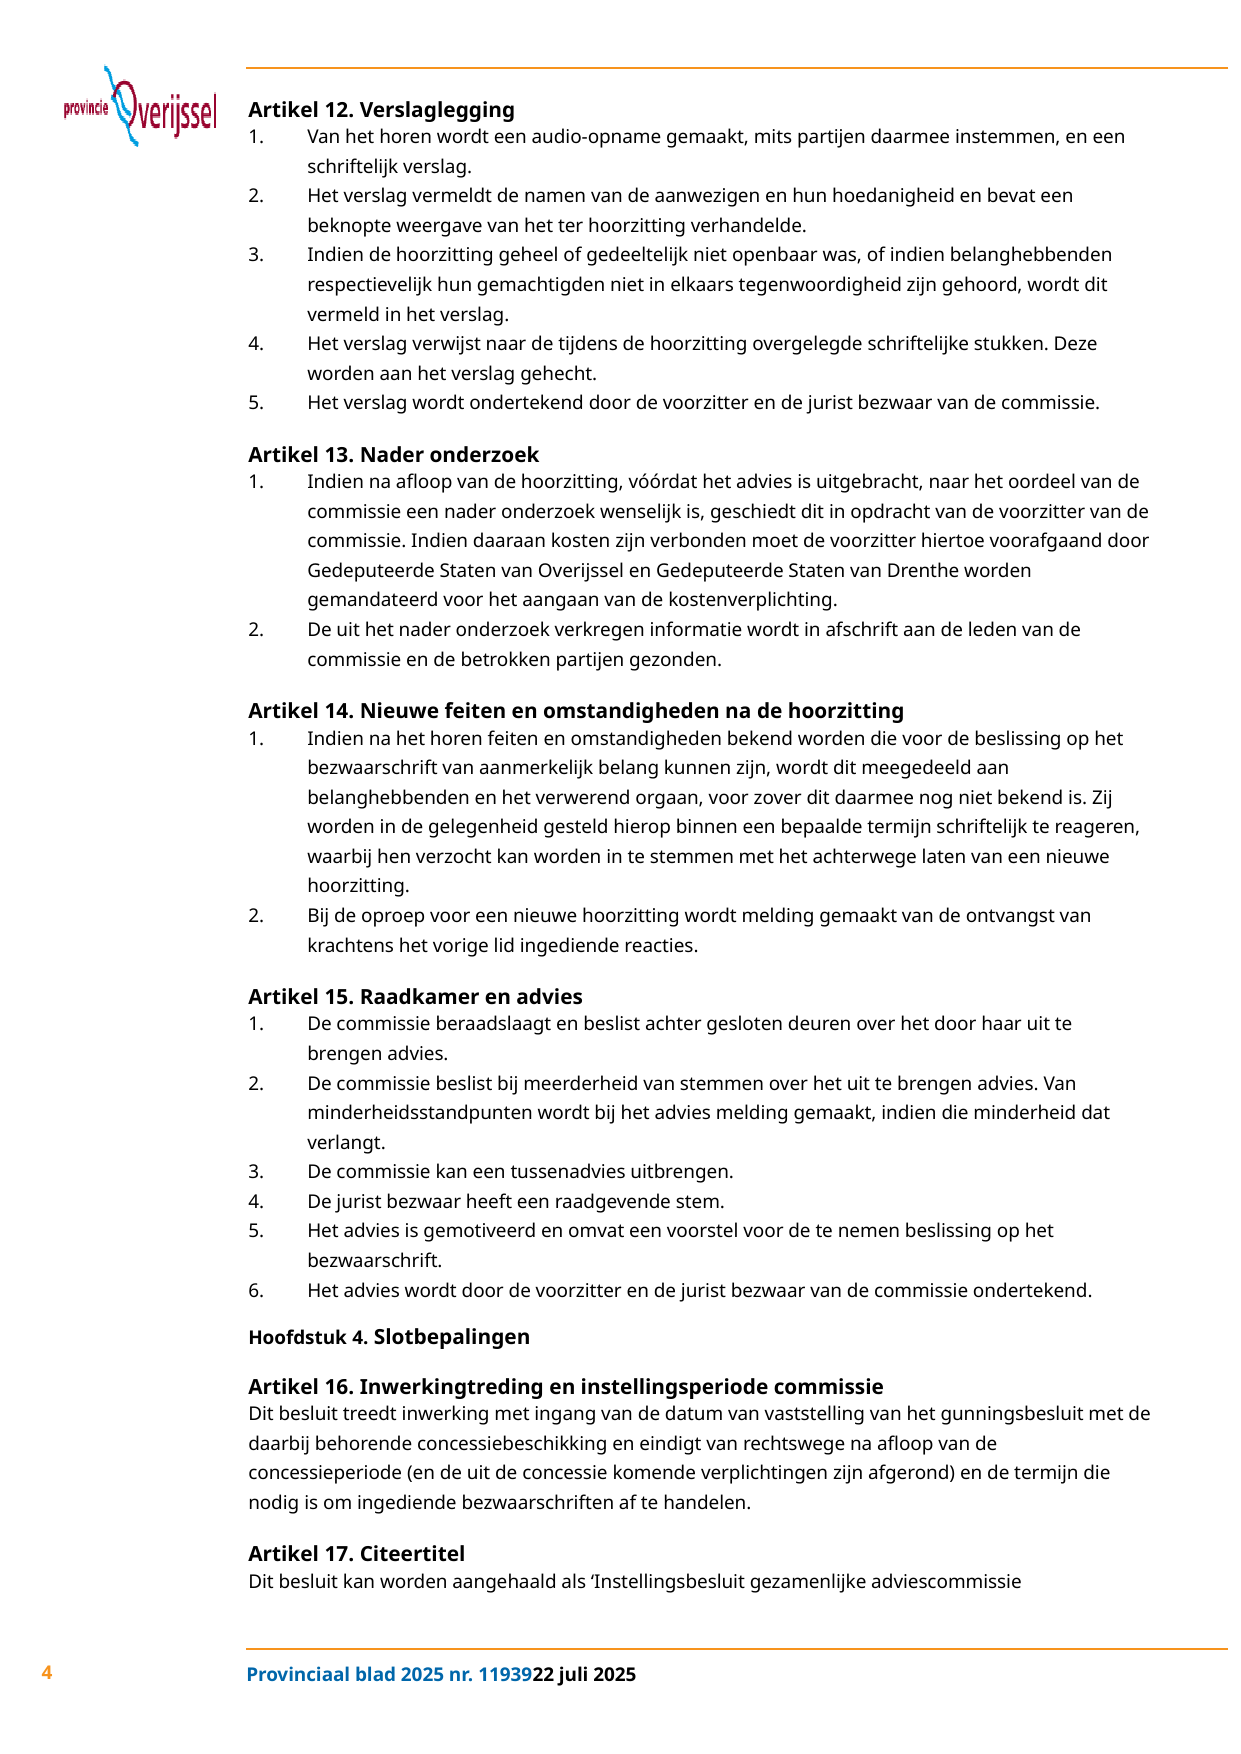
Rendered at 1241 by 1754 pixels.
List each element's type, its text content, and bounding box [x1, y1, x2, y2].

text Dit besluit treedt inwerking met ingang van de datum van vaststelling van het gunningsbesluit met de daarbij behorende concessiebeschikking en eindigt van rechtswege na afloop van de concessieperiode (en de uit de concessie komende verplichtingen zijn afgerond) en de termijn die nodig is om ingediende bezwaarschriften af te handelen. [248, 1400, 1152, 1515]
list Indien na afloop van de hoorzitting, vóórdat het advies is uitgebracht, naar het oordeel van de commissie een nader onderzoek wenselijk is, geschiedt dit in opdracht van de voorzitter van de commissie. Indien daaraan kosten zijn verbonden moet de voorzitter hiertoe voorafgaand door Gedeputeerde Staten van Overijssel en Gedeputeerde Staten van Drenthe worden gemandateerd voor het aangaan van de kostenverplichting. [248, 468, 1152, 612]
text Hoofdstuk 4. Slotbepalingen [248, 1322, 1152, 1351]
list De jurist bezwaar heeft een raadgevende stem. [248, 1188, 1152, 1214]
text Artikel 16. Inwerkingtreding en instellingsperiode commissie [248, 1372, 1152, 1400]
text Artikel 13. Nader onderzoek [248, 440, 1152, 468]
list De uit het nader onderzoek verkregen informatie wordt in afschrift aan de leden van de commissie en de betrokken partijen gezonden. [248, 616, 1152, 672]
list Het verslag vermeldt de namen van de aanwezigen en hun hoedanigheid en bevat een beknopte weergave van het ter hoorzitting verhandelde. [248, 182, 1152, 238]
text Artikel 14. Nieuwe feiten en omstandigheden na de hoorzitting [248, 696, 1152, 725]
list De commissie kan een tussenadvies uitbrengen. [248, 1158, 1152, 1184]
list Het verslag wordt ondertekend door de voorzitter en de jurist bezwaar van de commissie. [248, 389, 1152, 415]
text Dit besluit kan worden aangehaald als ‘Instellingsbesluit gezamenlijke adviescommissie [248, 1568, 1152, 1593]
list Het advies is gemotiveerd en omvat een voorstel voor de te nemen beslissing op het bezwaarschrift. [248, 1218, 1152, 1273]
list De commissie beslist bij meerderheid van stemmen over het uit te brengen advies. Van minderheidsstandpunten wordt bij het advies melding gemaakt, indien die minderheid dat verlangt. [248, 1070, 1152, 1155]
text Artikel 17. Citeertitel [248, 1539, 1152, 1568]
list Indien na het horen feiten en omstandigheden bekend worden die voor de beslissing op het bezwaarschrift van aanmerkelijk belang kunnen zijn, wordt dit meegedeeld aan belanghebbenden en het verwerend orgaan, voor zover dit daarmee nog niet bekend is. Zij worden in de gelegenheid gesteld hierop binnen een bepaalde termijn schriftelijk te reageren, waarbij hen verzocht kan worden in te stemmen met het achterwege laten van een nieuwe hoorzitting. [248, 725, 1152, 898]
list Het verslag verwijst naar de tijdens de hoorzitting overgelegde schriftelijke stukken. Deze worden aan het verslag gehecht. [248, 330, 1152, 386]
list Van het horen wordt een audio-opname gemaakt, mits partijen daarmee instemmen, en een schriftelijk verslag. [248, 123, 1152, 178]
list Indien de hoorzitting geheel of gedeeltelijk niet openbaar was, of indien belanghebbenden respectievelijk hun gemachtigden niet in elkaars tegenwoordigheid zijn gehoord, wordt dit vermeld in het verslag. [248, 242, 1152, 326]
text Artikel 15. Raadkamer en advies [248, 982, 1152, 1011]
list Bij de oproep voor een nieuwe hoorzitting wordt melding gemaakt van de ontvangst van krachtens het vorige lid ingediende reacties. [248, 902, 1152, 957]
picture [41, 47, 231, 172]
text Artikel 12. Verslaglegging [248, 95, 1152, 123]
list De commissie beraadslaagt en beslist achter gesloten deuren over het door haar uit te brengen advies. [248, 1011, 1152, 1066]
list Het advies wordt door de voorzitter en de jurist bezwaar van de commissie ondertekend. [248, 1277, 1152, 1303]
